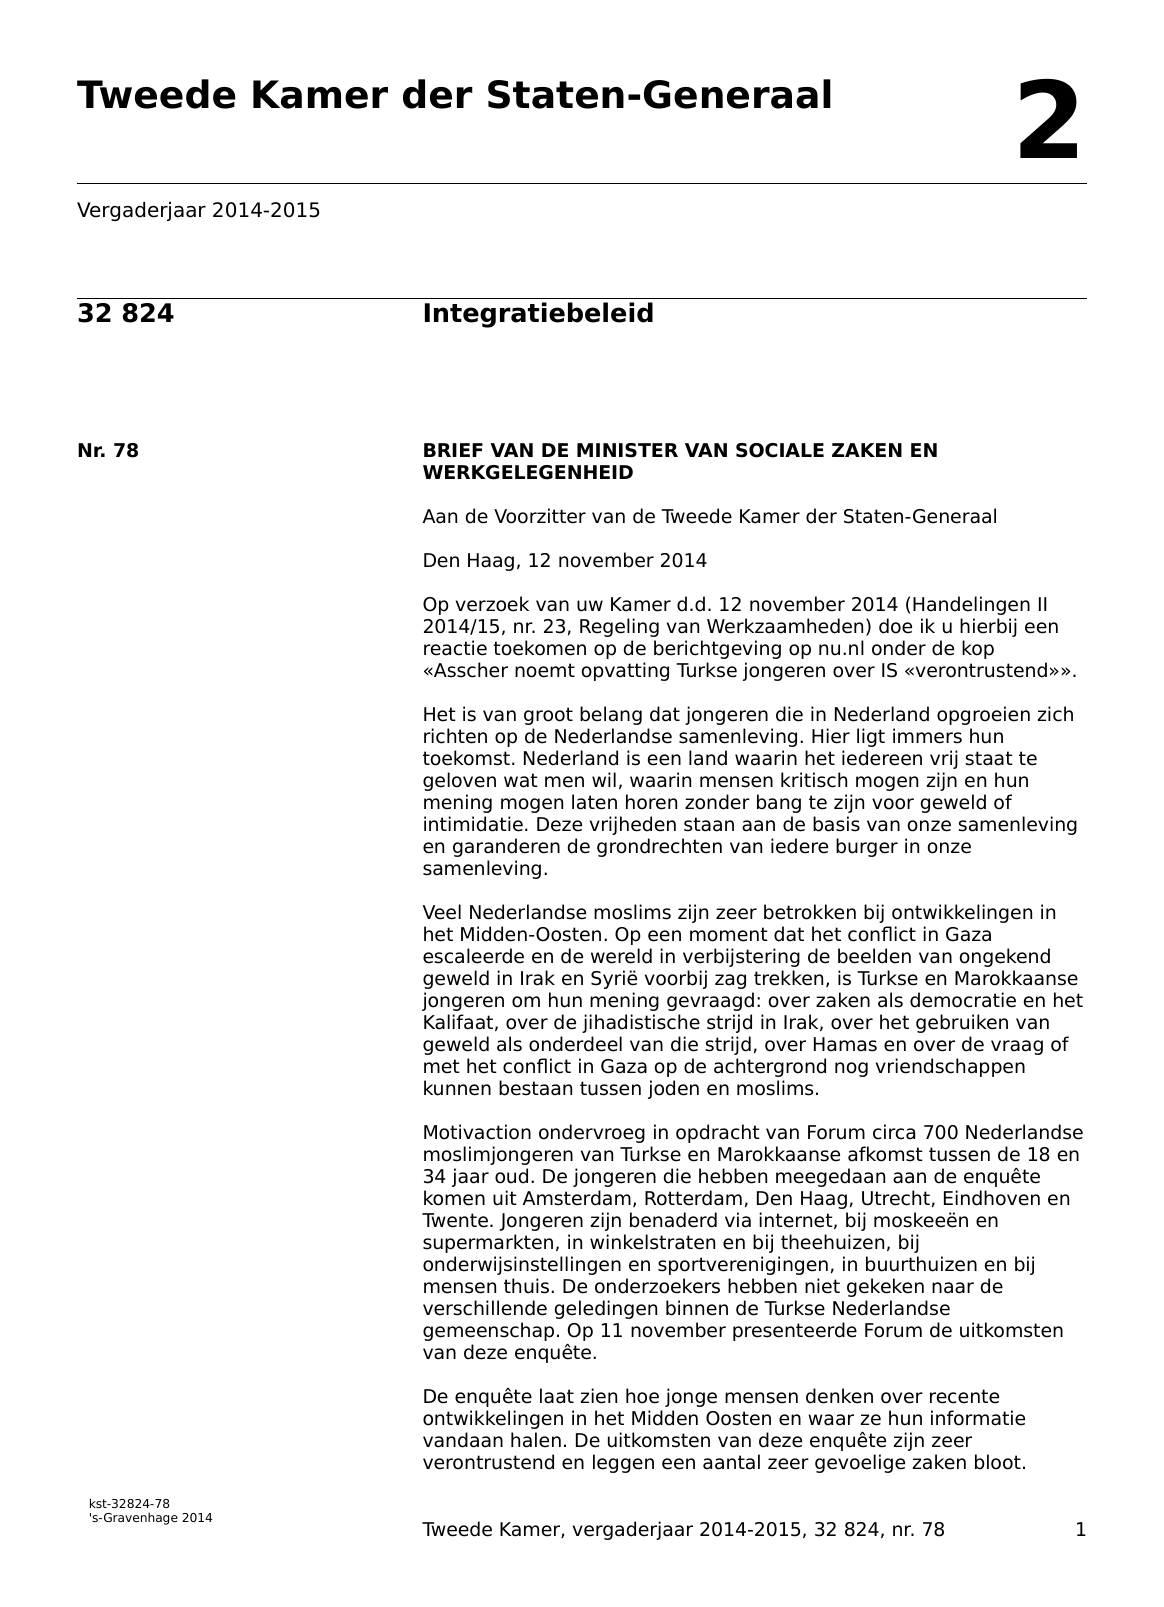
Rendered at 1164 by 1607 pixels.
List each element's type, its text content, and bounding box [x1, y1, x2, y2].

text kst-32824-78 [88, 1497, 323, 1511]
subtitle 32 824 Integratiebeleid [77, 299, 1087, 329]
text Op verzoek van uw Kamer d.d. 12 november 2014 (Handelingen II 2014/15, nr. 23, Regeling van Werkzaamheden) doe ik u hierbij een reactie toekomen op de berichtgeving op nu.nl onder de kop «Asscher noemt opvatting Turkse jongeren over IS «verontrustend»». [422, 594, 1087, 682]
table_cell Vergaderjaar 2014-2015 [77, 184, 1087, 298]
text Motivaction ondervroeg in opdracht van Forum circa 700 Nederlandse moslimjongeren van Turkse en Marokkaanse afkomst tussen de 18 en 34 jaar oud. De jongeren die hebben meegedaan aan de enquête komen uit Amsterdam, Rotterdam, Den Haag, Utrecht, Eindhoven en Twente. Jongeren zijn benaderd via internet, bij moskeeën en supermarkten, in winkelstraten en bij theehuizen, bij onderwijsinstellingen en sportverenigingen, in buurthuizen en bij mensen thuis. De onderzoekers hebben niet gekeken naar de verschillende geledingen binnen de Turkse Nederlandse gemeenschap. Op 11 november presenteerde Forum de uitkomsten van deze enquête. [422, 1122, 1087, 1364]
text Aan de Voorzitter van de Tweede Kamer der Staten-Generaal [422, 506, 1087, 528]
subtitle Nr. 78 BRIEF VAN DE MINISTER VAN SOCIALE ZAKEN EN WERKGELEGENHEID [77, 440, 1087, 484]
text Het is van groot belang dat jongeren die in Nederland opgroeien zich richten op de Nederlandse samenleving. Hier ligt immers hun toekomst. Nederland is een land waarin het iedereen vrij staat te geloven wat men wil, waarin mensen kritisch mogen zijn en hun mening mogen laten horen zonder bang te zijn voor geweld of intimidatie. Deze vrijheden staan aan de basis van onze samenleving en garanderen de grondrechten van iedere burger in onze samenleving. [422, 704, 1087, 880]
text De enquête laat zien hoe jonge mensen denken over recente ontwikkelingen in het Midden Oosten en waar ze hun informatie vandaan halen. De uitkomsten van deze enquête zijn zeer verontrustend en leggen een aantal zeer gevoelige zaken bloot. [422, 1386, 1087, 1474]
table_header 2 [886, 59, 1087, 183]
text 's-Gravenhage 2014 [88, 1511, 323, 1525]
table_header Tweede Kamer der Staten-Generaal [77, 59, 886, 183]
text Den Haag, 12 november 2014 [422, 550, 1087, 572]
text Veel Nederlandse moslims zijn zeer betrokken bij ontwikkelingen in het Midden-Oosten. Op een moment dat het conflict in Gaza escaleerde en de wereld in verbijstering de beelden van ongekend geweld in Irak en Syrië voorbij zag trekken, is Turkse en Marokkaanse jongeren om hun mening gevraagd: over zaken als democratie en het Kalifaat, over de jihadistische strijd in Irak, over het gebruiken van geweld als onderdeel van die strijd, over Hamas en over de vraag of met het conflict in Gaza op de achtergrond nog vriendschappen kunnen bestaan tussen joden en moslims. [422, 902, 1087, 1100]
